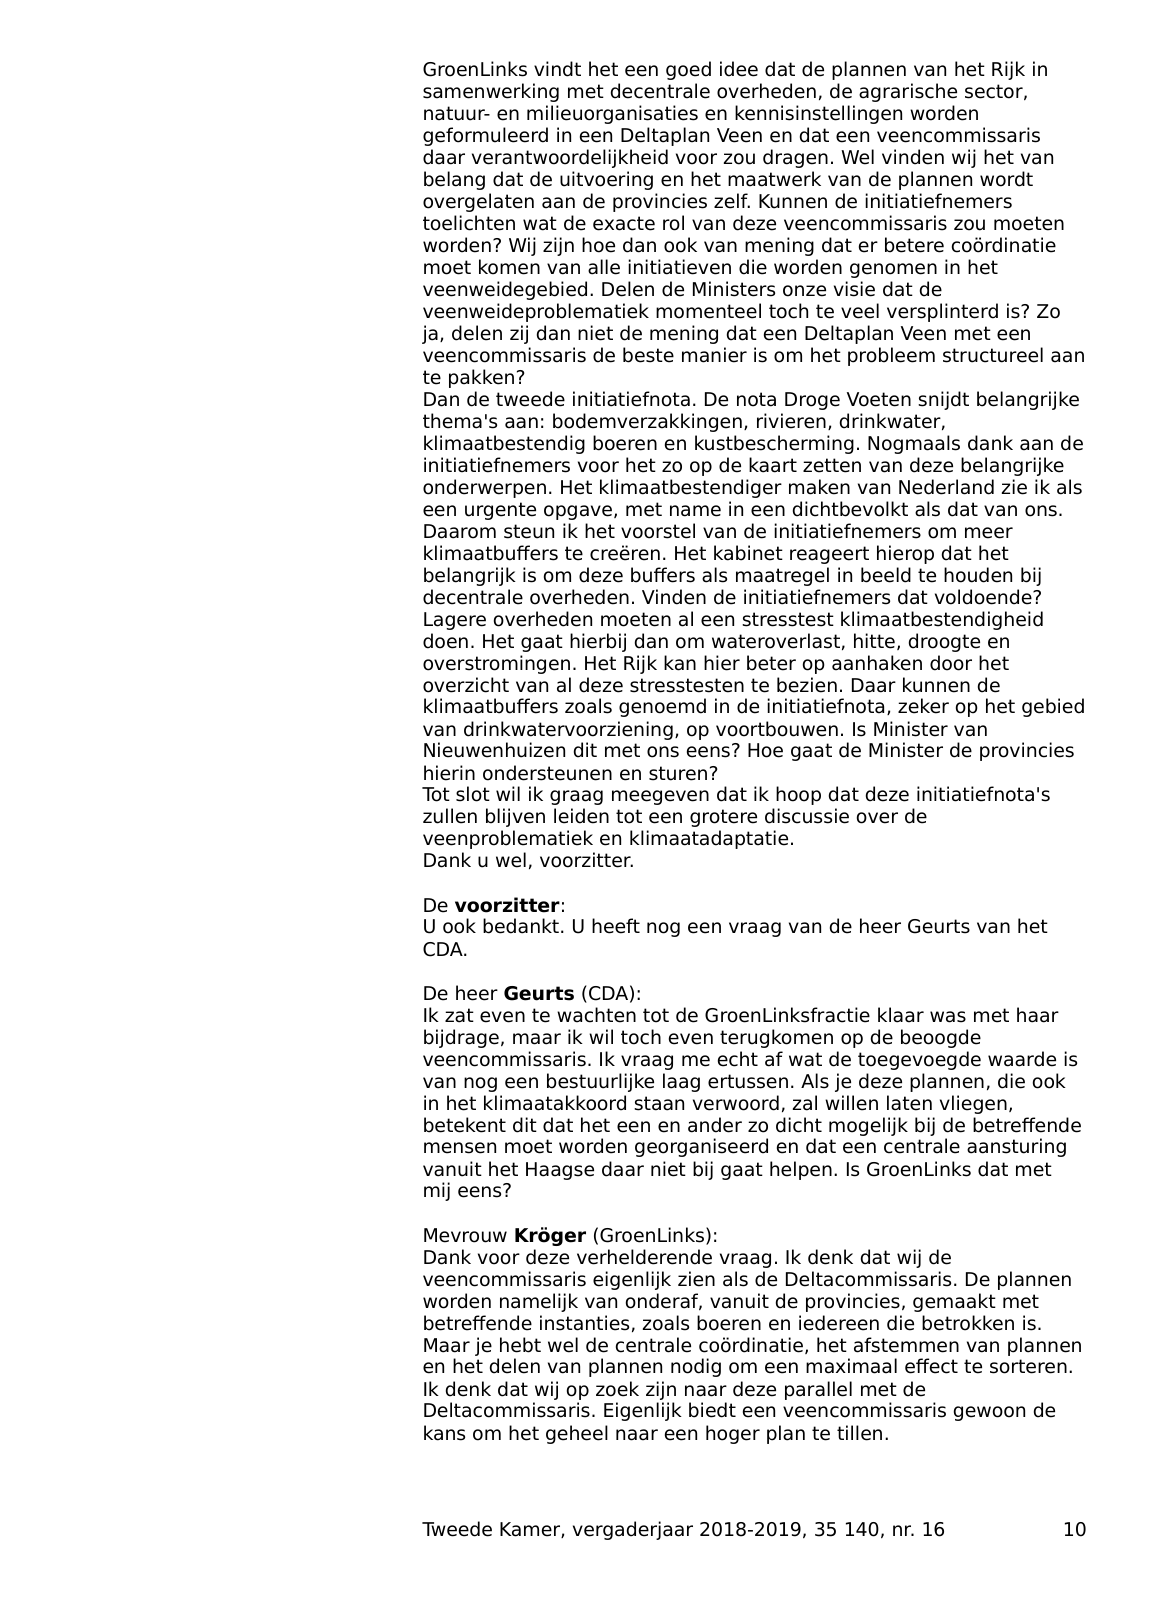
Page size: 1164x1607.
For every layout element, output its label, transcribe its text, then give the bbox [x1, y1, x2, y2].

text Dank voor deze verhelderende vraag. Ik denk dat wij de veencommissaris eigenlijk zien als de Deltacommissaris. De plannen worden namelijk van onderaf, vanuit de provincies, gemaakt met betreffende instanties, zoals boeren en iedereen die betrokken is. Maar je hebt wel de centrale coördinatie, het afstemmen van plannen en het delen van plannen nodig om een maximaal effect te sorteren. Ik denk dat wij op zoek zijn naar deze parallel met de Deltacommissaris. Eigenlijk biedt een veencommissaris gewoon de kans om het geheel naar een hoger plan te tillen. [422, 1247, 1087, 1444]
text De voorzitter: [422, 894, 1087, 916]
text Mevrouw Kröger (GroenLinks): [422, 1224, 1087, 1247]
text Ik zat even te wachten tot de GroenLinksfractie klaar was met haar bijdrage, maar ik wil toch even terugkomen op de beoogde veencommissaris. Ik vraag me echt af wat de toegevoegde waarde is van nog een bestuurlijke laag ertussen. Als je deze plannen, die ook in het klimaatakkoord staan verwoord, zal willen laten vliegen, betekent dit dat het een en ander zo dicht mogelijk bij de betreffende mensen moet worden georganiseerd en dat een centrale aansturing vanuit het Haagse daar niet bij gaat helpen. Is GroenLinks dat met mij eens? [422, 1004, 1087, 1202]
text Tot slot wil ik graag meegeven dat ik hoop dat deze initiatiefnota's zullen blijven leiden tot een grotere discussie over de veenproblematiek en klimaatadaptatie. [422, 784, 1087, 850]
text GroenLinks vindt het een goed idee dat de plannen van het Rijk in samenwerking met decentrale overheden, de agrarische sector, natuur- en milieuorganisaties en kennisinstellingen worden geformuleerd in een Deltaplan Veen en dat een veencommissaris daar verantwoordelijkheid voor zou dragen. Wel vinden wij het van belang dat de uitvoering en het maatwerk van de plannen wordt overgelaten aan de provincies zelf. Kunnen de initiatiefnemers toelichten wat de exacte rol van deze veencommissaris zou moeten worden? Wij zijn hoe dan ook van mening dat er betere coördinatie moet komen van alle initiatieven die worden genomen in het veenweidegebied. Delen de Ministers onze visie dat de veenweideproblematiek momenteel toch te veel versplinterd is? Zo ja, delen zij dan niet de mening dat een Deltaplan Veen met een veencommissaris de beste manier is om het probleem structureel aan te pakken? [422, 59, 1087, 389]
text Dank u wel, voorzitter. [422, 850, 1087, 872]
text De heer Geurts (CDA): [422, 983, 1087, 1004]
text Dan de tweede initiatiefnota. De nota Droge Voeten snijdt belangrijke thema's aan: bodemverzakkingen, rivieren, drinkwater, klimaatbestendig boeren en kustbescherming. Nogmaals dank aan de initiatiefnemers voor het zo op de kaart zetten van deze belangrijke onderwerpen. Het klimaatbestendiger maken van Nederland zie ik als een urgente opgave, met name in een dichtbevolkt als dat van ons. Daarom steun ik het voorstel van de initiatiefnemers om meer klimaatbuffers te creëren. Het kabinet reageert hierop dat het belangrijk is om deze buffers als maatregel in beeld te houden bij decentrale overheden. Vinden de initiatiefnemers dat voldoende? Lagere overheden moeten al een stresstest klimaatbestendigheid doen. Het gaat hierbij dan om wateroverlast, hitte, droogte en overstromingen. Het Rijk kan hier beter op aanhaken door het overzicht van al deze stresstesten te bezien. Daar kunnen de klimaatbuffers zoals genoemd in de initiatiefnota, zeker op het gebied van drinkwatervoorziening, op voortbouwen. Is Minister van Nieuwenhuizen dit met ons eens? Hoe gaat de Minister de provincies hierin ondersteunen en sturen? [422, 389, 1087, 784]
text U ook bedankt. U heeft nog een vraag van de heer Geurts van het CDA. [422, 916, 1087, 960]
